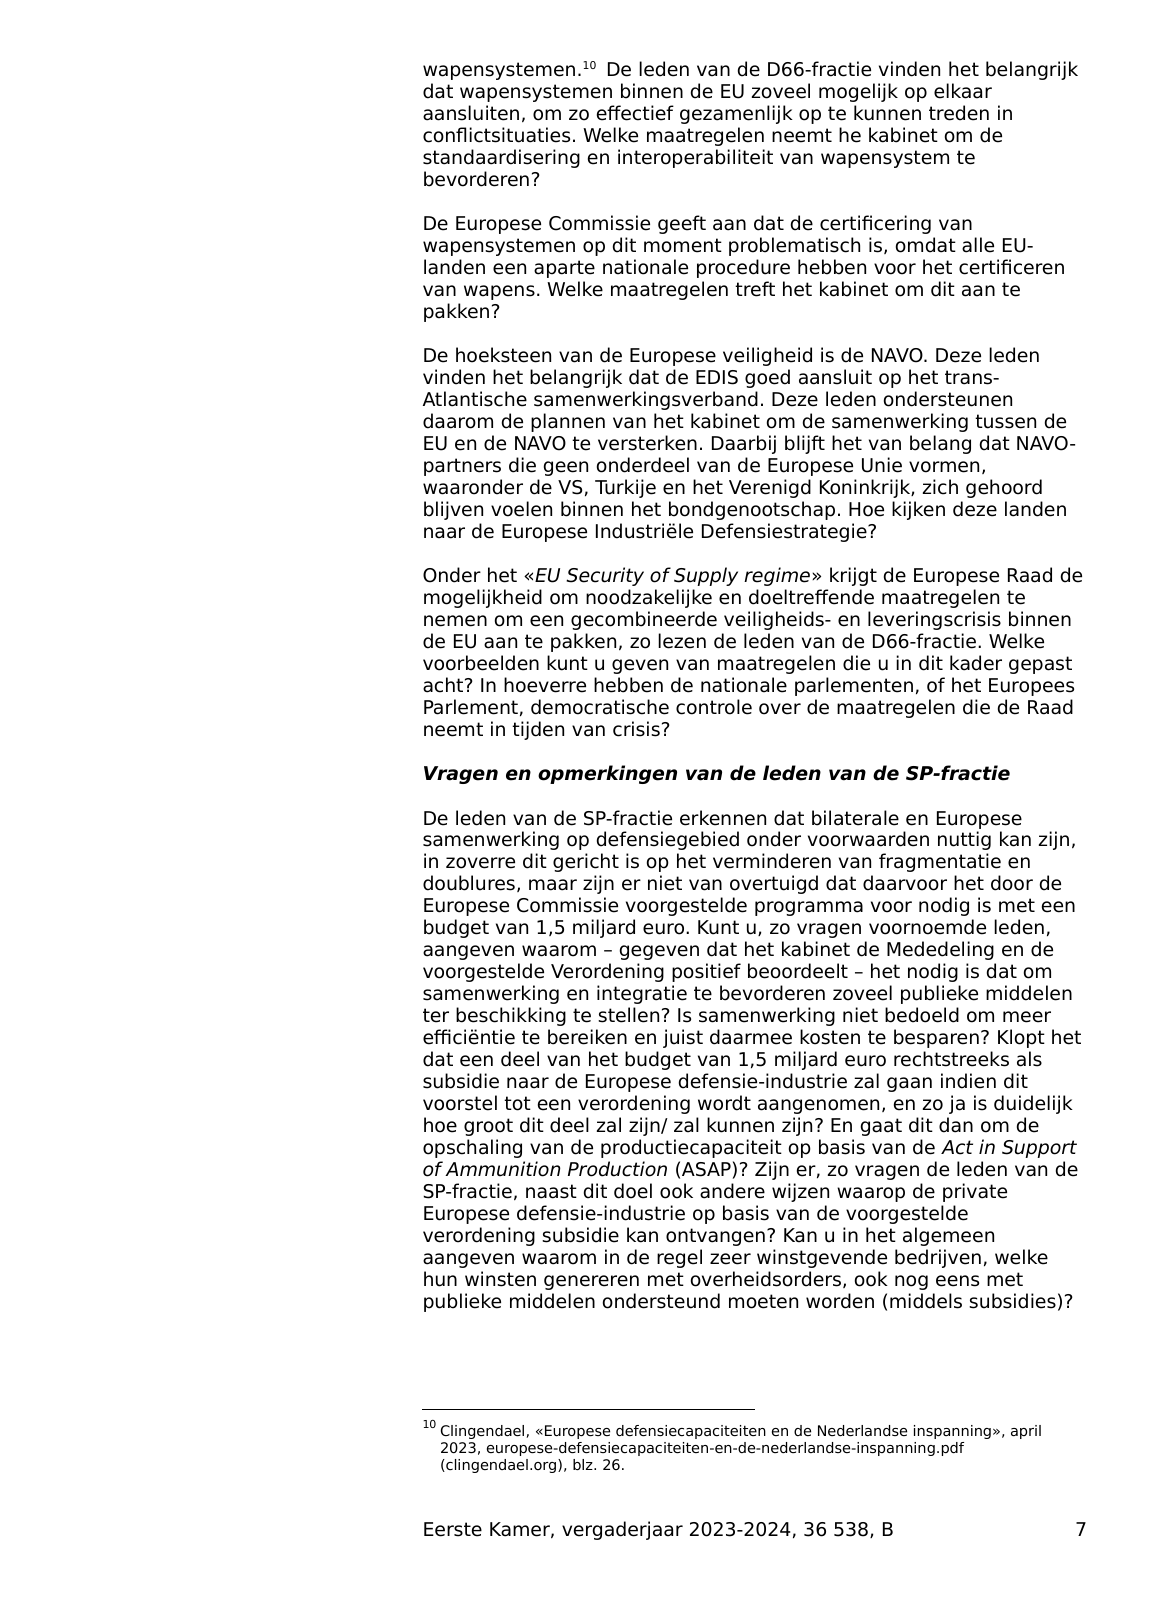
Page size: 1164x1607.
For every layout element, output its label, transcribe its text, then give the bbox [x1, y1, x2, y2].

subtitle Vragen en opmerkingen van de leden van de SP-fractie [422, 763, 1087, 785]
text wapensystemen. De leden van de D66-fractie vinden het belangrijk dat wapensystemen binnen de EU zoveel mogelijk op elkaar aansluiten, om zo effectief gezamenlijk op te kunnen treden in conflictsituaties. Welke maatregelen neemt he kabinet om de standaardisering en interoperabiliteit van wapensystem te bevorderen? [422, 59, 1087, 191]
text De leden van de SP-fractie erkennen dat bilaterale en Europese samenwerking op defensiegebied onder voorwaarden nuttig kan zijn, in zoverre dit gericht is op het verminderen van fragmentatie en doublures, maar zijn er niet van overtuigd dat daarvoor het door de Europese Commissie voorgestelde programma voor nodig is met een budget van 1,5 miljard euro. Kunt u, zo vragen voornoemde leden, aangeven waarom – gegeven dat het kabinet de Mededeling en de voorgestelde Verordening positief beoordeelt – het nodig is dat om samenwerking en integratie te bevorderen zoveel publieke middelen ter beschikking te stellen? Is samenwerking niet bedoeld om meer efficiëntie te bereiken en juist daarmee kosten te besparen? Klopt het dat een deel van het budget van 1,5 miljard euro rechtstreeks als subsidie naar de Europese defensie-industrie zal gaan indien dit voorstel tot een verordening wordt aangenomen, en zo ja is duidelijk hoe groot dit deel zal zijn/ zal kunnen zijn? En gaat dit dan om de opschaling van de productiecapaciteit op basis van de Act in Support of Ammunition Production (ASAP)? Zijn er, zo vragen de leden van de SP-fractie, naast dit doel ook andere wijzen waarop de private Europese defensie-industrie op basis van de voorgestelde verordening subsidie kan ontvangen? Kan u in het algemeen aangeven waarom in de regel zeer winstgevende bedrijven, welke hun winsten genereren met overheidsorders, ook nog eens met publieke middelen ondersteund moeten worden (middels subsidies)? [422, 807, 1087, 1313]
text De Europese Commissie geeft aan dat de certificering van wapensystemen op dit moment problematisch is, omdat alle EU-landen een aparte nationale procedure hebben voor het certificeren van wapens. Welke maatregelen treft het kabinet om dit aan te pakken? [422, 213, 1087, 323]
text Onder het «EU Security of Supply regime» krijgt de Europese Raad de mogelijkheid om noodzakelijke en doeltreffende maatregelen te nemen om een gecombineerde veiligheids- en leveringscrisis binnen de EU aan te pakken, zo lezen de leden van de D66-fractie. Welke voorbeelden kunt u geven van maatregelen die u in dit kader gepast acht? In hoeverre hebben de nationale parlementen, of het Europees Parlement, democratische controle over de maatregelen die de Raad neemt in tijden van crisis? [422, 565, 1087, 741]
text De hoeksteen van de Europese veiligheid is de NAVO. Deze leden vinden het belangrijk dat de EDIS goed aansluit op het trans-Atlantische samenwerkingsverband. Deze leden ondersteunen daarom de plannen van het kabinet om de samenwerking tussen de EU en de NAVO te versterken. Daarbij blijft het van belang dat NAVO-partners die geen onderdeel van de Europese Unie vormen, waaronder de VS, Turkije en het Verenigd Koninkrijk, zich gehoord blijven voelen binnen het bondgenootschap. Hoe kijken deze landen naar de Europese Industriële Defensiestrategie? [422, 345, 1087, 543]
text Clingendael, «Europese defensiecapaciteiten en de Nederlandse inspanning», april 2023, europese-defensiecapaciteiten-en-de-nederlandse-inspanning.pdf (clingendael.org), blz. 26. [422, 1418, 1087, 1474]
